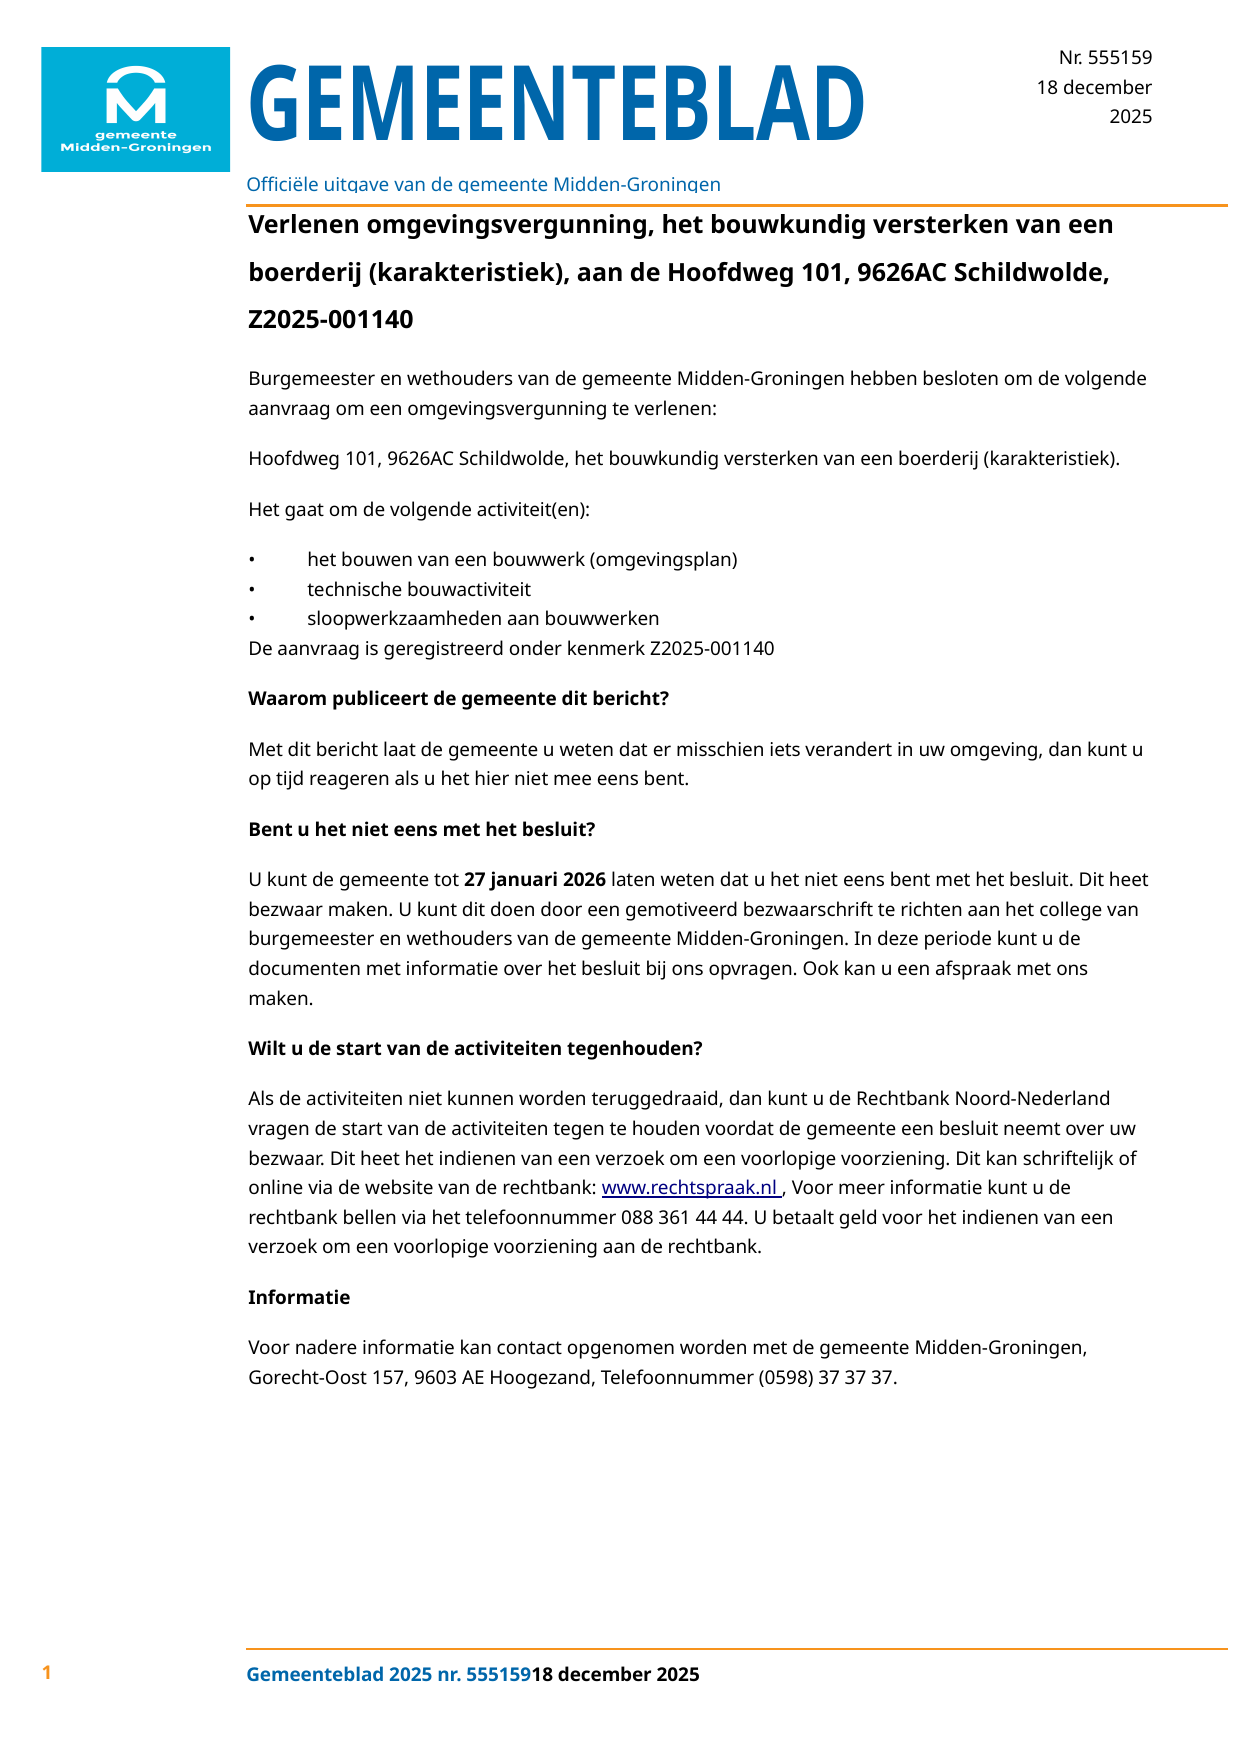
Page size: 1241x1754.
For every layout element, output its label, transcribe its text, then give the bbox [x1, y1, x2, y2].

text Burgemeester en wethouders van de gemeente Midden-Groningen hebben besloten om de volgende aanvraag om een omgevingsvergunning te verlenen: [248, 366, 1152, 421]
picture [107, 89, 165, 122]
text Met dit bericht laat de gemeente u weten dat er misschien iets verandert in uw omgeving, dan kunt u op tijd reageren als u het hier niet mee eens bent. [248, 736, 1152, 791]
list het bouwen van een bouwwerk (omgevingsplan) [248, 546, 1152, 572]
text Als de activiteiten niet kunnen worden teruggedraaid, dan kunt u de Rechtbank Noord-Nederland vragen de start van de activiteiten tegen te houden voordat de gemeente een besluit neemt over uw bezwaar. Dit heet het indienen van een verzoek om een voorlopige voorziening. Dit kan schriftelijk of online via de website van de rechtbank: www.rechtspraak.nl , Voor meer informatie kunt u de rechtbank bellen via het telefoonnummer 088 361 44 44. U betaalt geld voor het indienen van een verzoek om een voorlopige voorziening aan de rechtbank. [248, 1086, 1152, 1259]
text De aanvraag is geregistreerd onder kenmerk Z2025-001140 [248, 635, 1152, 661]
text Waarom publiceert de gemeente dit bericht? [248, 686, 1152, 711]
text Wilt u de start van de activiteiten tegenhouden? [248, 1035, 1152, 1061]
list technische bouwactiviteit [248, 576, 1152, 602]
text U kunt de gemeente tot 27 januari 2026 laten weten dat u het niet eens bent met het besluit. Dit heet bezwaar maken. U kunt dit doen door een gemotiveerd bezwaarschrift te richten aan het college van burgemeester en wethouders van de gemeente Midden-Groningen. In deze periode kunt u de documenten met informatie over het besluit bij ons opvragen. Ook kan u een afspraak met ons maken. [248, 866, 1152, 1010]
text Hoofdweg 101, 9626AC Schildwolde, het bouwkundig versterken van een boerderij (karakteristiek). [248, 446, 1152, 471]
text Het gaat om de volgende activiteit(en): [248, 496, 1152, 522]
picture [108, 66, 164, 82]
text Bent u het niet eens met het besluit? [248, 816, 1152, 842]
text Informatie [248, 1284, 1152, 1309]
text Verlenen omgevingsvergunning, het bouwkundig versterken van een boerderij (karakteristiek), aan de Hoofdweg 101, 9626AC Schildwolde, Z2025-001140 [248, 207, 1152, 336]
list sloopwerkzaamheden aan bouwwerken [248, 606, 1152, 631]
text Voor nadere informatie kan contact opgenomen worden met de gemeente Midden-Groningen, Gorecht-Oost 157, 9603 AE Hoogezand, Telefoonnummer (0598) 37 37 37. [248, 1334, 1152, 1389]
picture [184, 146, 190, 153]
